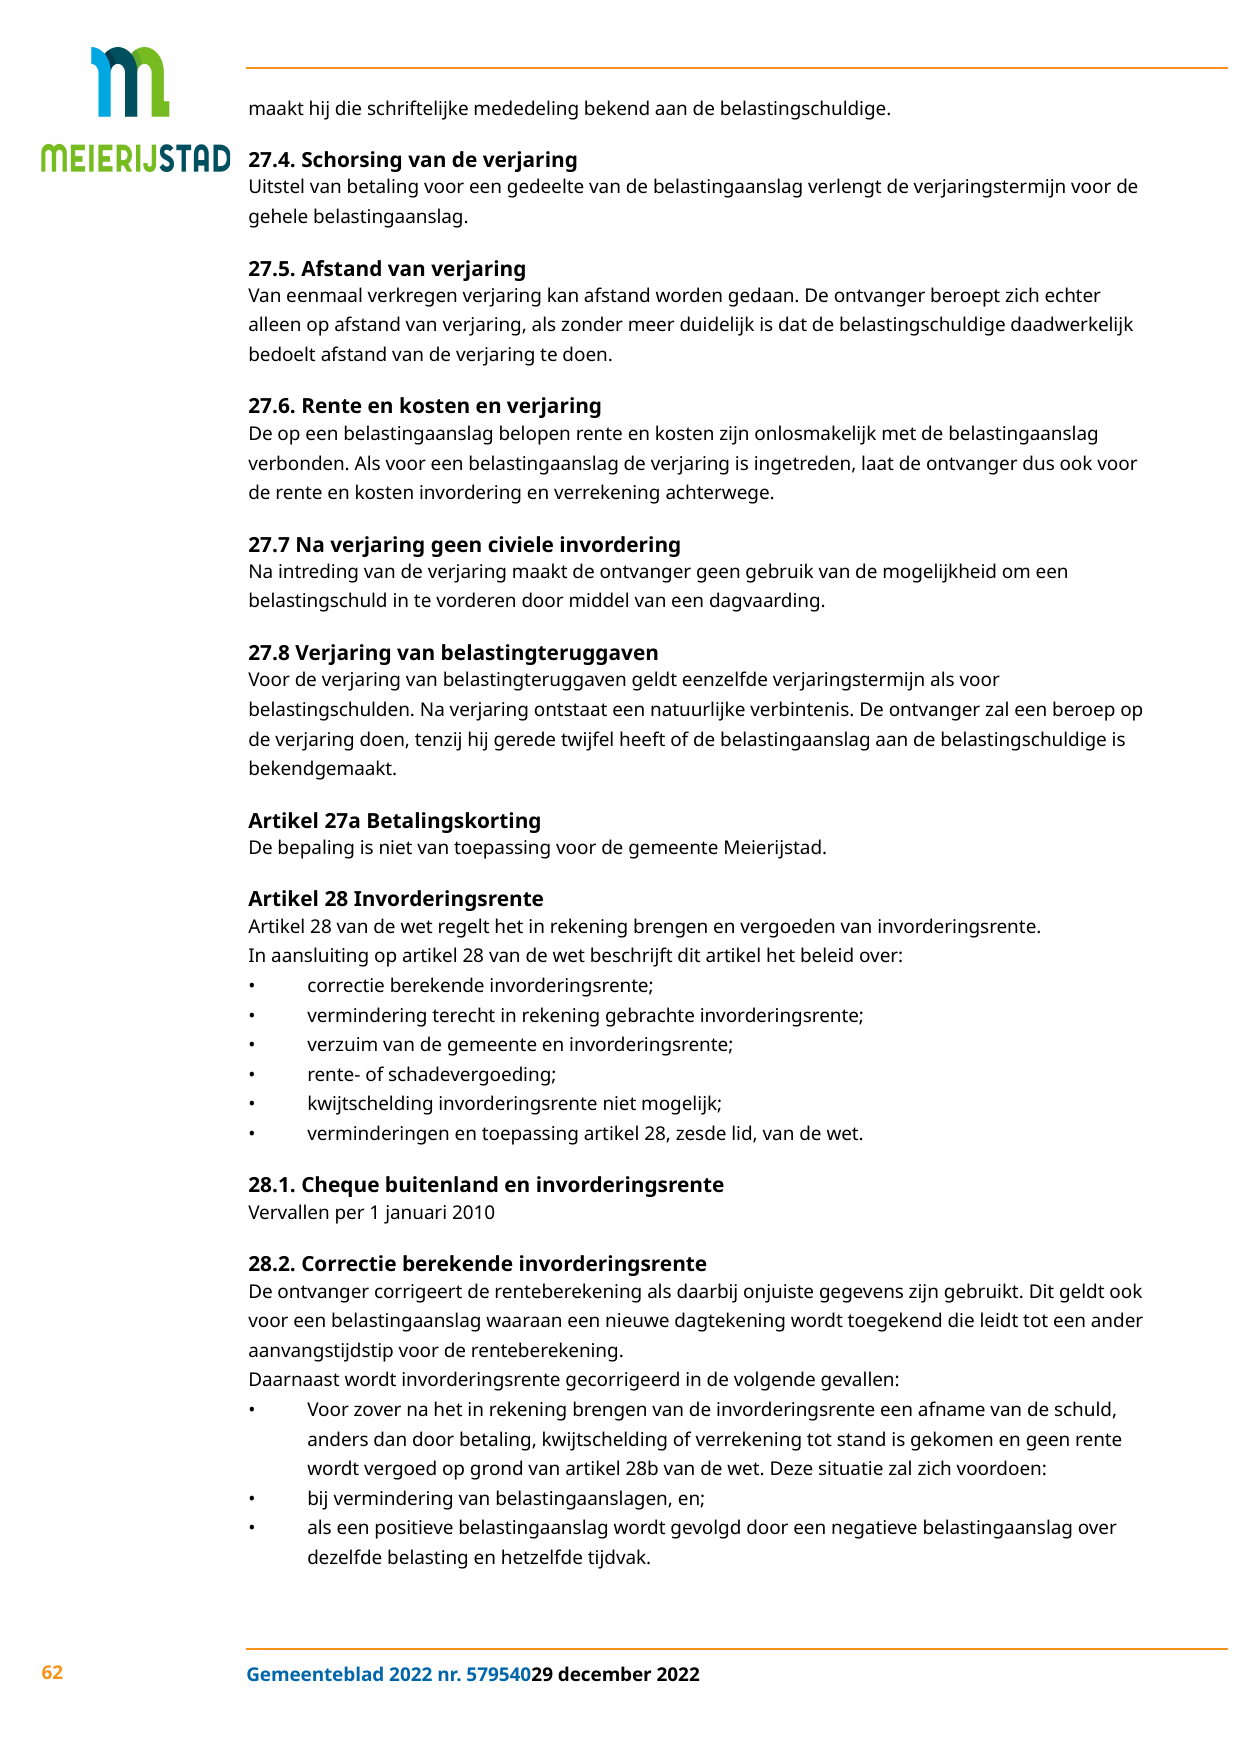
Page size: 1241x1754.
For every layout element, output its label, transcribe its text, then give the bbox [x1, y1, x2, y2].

text Uitstel van betaling voor een gedeelte van de belastingaanslag verlengt de verjaringstermijn voor de gehele belastingaanslag. [248, 174, 1152, 229]
list Voor zover na het in rekening brengen van de invorderingsrente een afname van de schuld, anders dan door betaling, kwijtschelding of verrekening tot stand is gekomen en geen rente wordt vergoed op grond van artikel 28b van de wet. Deze situatie zal zich voordoen: [248, 1396, 1152, 1481]
text De ontvanger corrigeert de renteberekening als daarbij onjuiste gegevens zijn gebruikt. Dit geldt ook voor een belastingaanslag waaraan een nieuwe dagtekening wordt toegekend die leidt tot een ander aanvangstijdstip voor de renteberekening. [248, 1278, 1152, 1363]
text Vervallen per 1 januari 2010 [248, 1199, 1152, 1225]
text 28.2. Correctie berekende invorderingsrente [248, 1249, 1152, 1278]
text De op een belastingaanslag belopen rente en kosten zijn onlosmakelijk met de belastingaanslag verbonden. Als voor een belastingaanslag de verjaring is ingetreden, laat de ontvanger dus ook voor de rente en kosten invordering en verrekening achterwege. [248, 420, 1152, 505]
text 27.6. Rente en kosten en verjaring [248, 392, 1152, 420]
text Van eenmaal verkregen verjaring kan afstand worden gedaan. De ontvanger beroept zich echter alleen op afstand van verjaring, als zonder meer duidelijk is dat de belastingschuldige daadwerkelijk bedoelt afstand van de verjaring te doen. [248, 282, 1152, 367]
text Artikel 28 van de wet regelt het in rekening brengen en vergoeden van invorderingsrente. [248, 913, 1152, 939]
text Na intreding van de verjaring maakt de ontvanger geen gebruik van de mogelijkheid om een belastingschuld in te vorderen door middel van een dagvaarding. [248, 558, 1152, 613]
text Voor de verjaring van belastingteruggaven geldt eenzelfde verjaringstermijn als voor belastingschulden. Na verjaring ontstaat een natuurlijke verbintenis. De ontvanger zal een beroep op de verjaring doen, tenzij hij gerede twijfel heeft of de belastingaanslag aan de belastingschuldige is bekendgemaakt. [248, 667, 1152, 781]
list correctie berekende invorderingsrente; [248, 972, 1152, 998]
text 27.8 Verjaring van belastingteruggaven [248, 638, 1152, 667]
text Artikel 28 Invorderingsrente [248, 884, 1152, 913]
text In aansluiting op artikel 28 van de wet beschrijft dit artikel het beleid over: [248, 943, 1152, 968]
text 28.1. Cheque buitenland en invorderingsrente [248, 1171, 1152, 1199]
list verzuim van de gemeente en invorderingsrente; [248, 1031, 1152, 1057]
picture [41, 47, 231, 172]
text 27.4. Schorsing van de verjaring [248, 145, 1152, 174]
text Daarnaast wordt invorderingsrente gecorrigeerd in de volgende gevallen: [248, 1367, 1152, 1392]
text De bepaling is niet van toepassing voor de gemeente Meierijstad. [248, 834, 1152, 860]
text Artikel 27a Betalingskorting [248, 806, 1152, 834]
text maakt hij die schriftelijke mededeling bekend aan de belastingschuldige. [248, 95, 1152, 121]
list bij vermindering van belastingaanslagen, en; [248, 1485, 1152, 1511]
list vermindering terecht in rekening gebrachte invorderingsrente; [248, 1002, 1152, 1027]
text 27.7 Na verjaring geen civiele invordering [248, 530, 1152, 558]
list rente- of schadevergoeding; [248, 1061, 1152, 1087]
list kwijtschelding invorderingsrente niet mogelijk; [248, 1091, 1152, 1116]
text 27.5. Afstand van verjaring [248, 254, 1152, 282]
list als een positieve belastingaanslag wordt gevolgd door een negatieve belastingaanslag over dezelfde belasting en hetzelfde tijdvak. [248, 1514, 1152, 1570]
list verminderingen en toepassing artikel 28, zesde lid, van de wet. [248, 1120, 1152, 1146]
